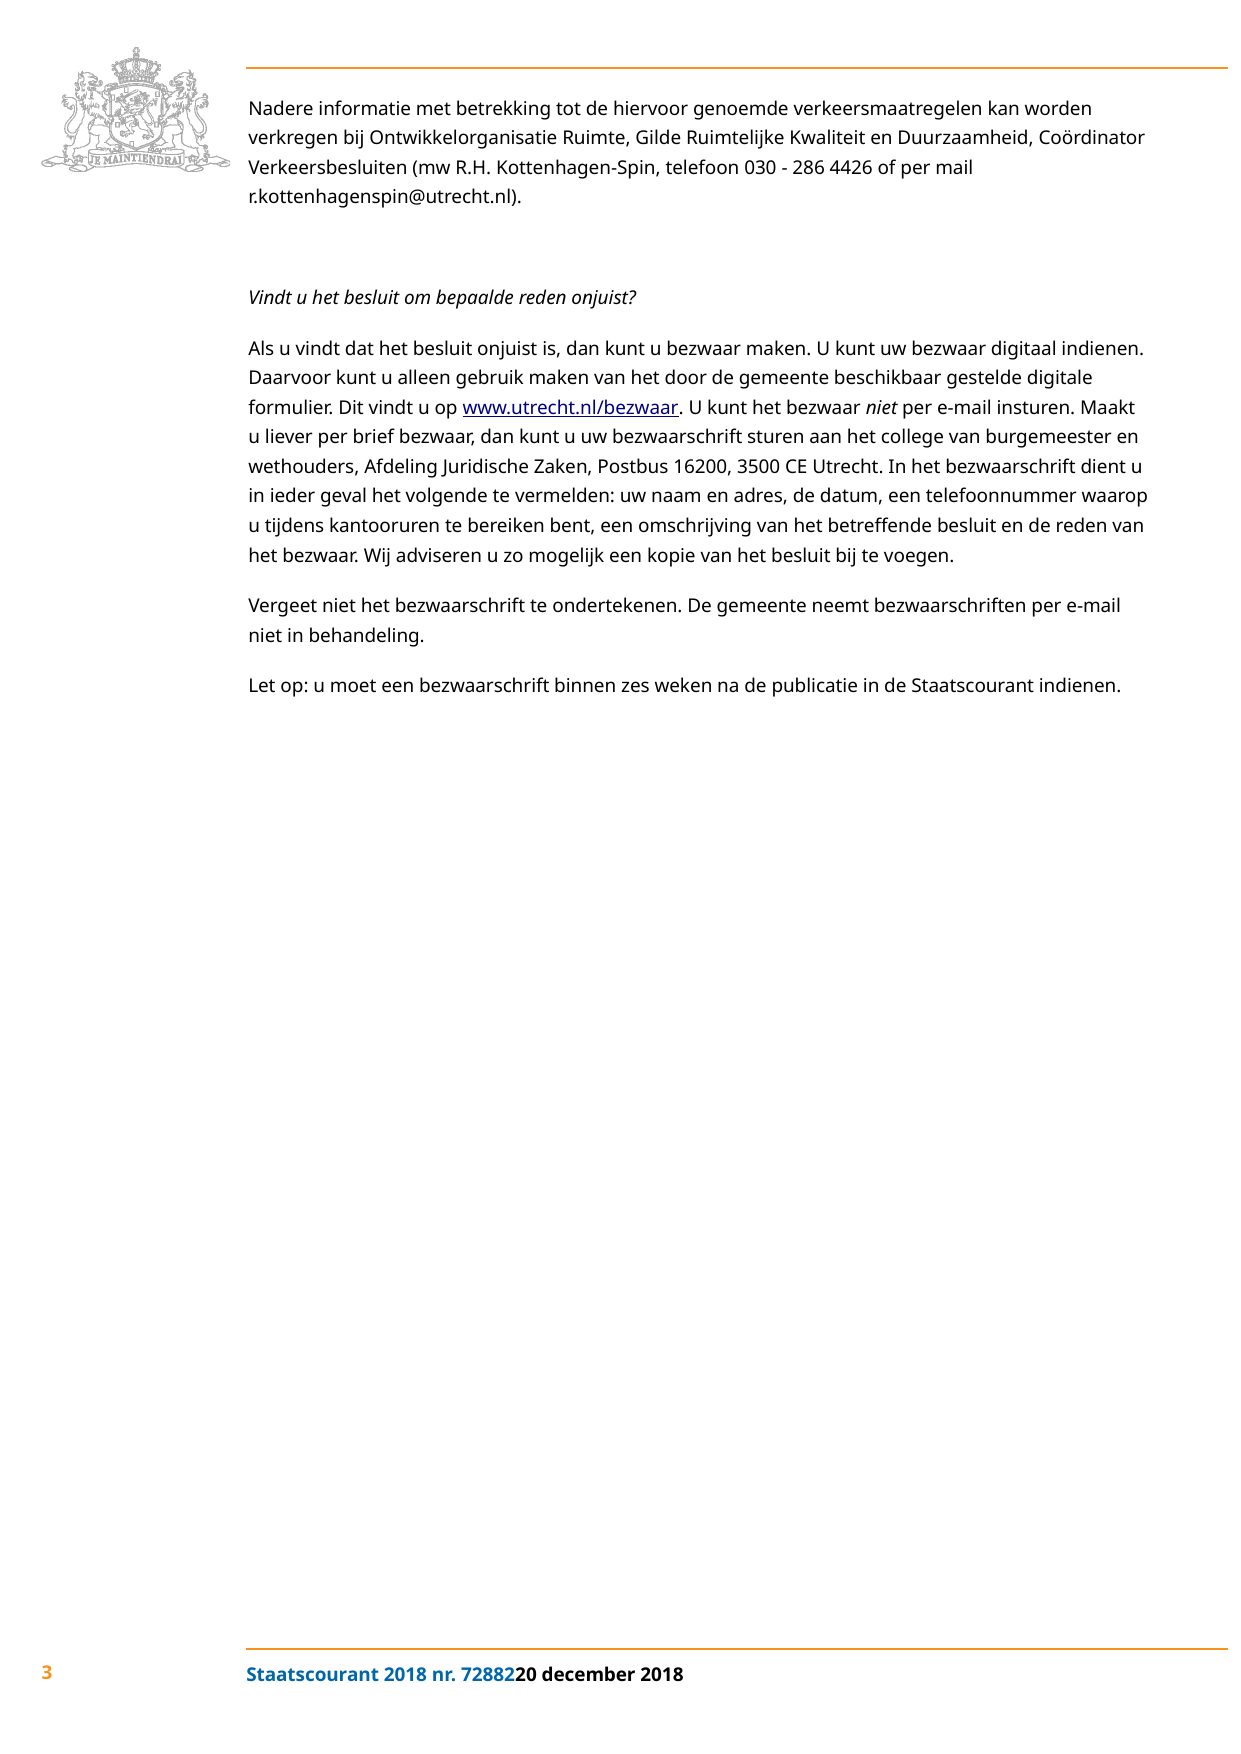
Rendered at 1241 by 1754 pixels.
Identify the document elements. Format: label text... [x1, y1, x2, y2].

picture [41, 47, 231, 172]
text Vergeet niet het bezwaarschrift te ondertekenen. De gemeente neemt bezwaarschriften per e-mail niet in behandeling. [248, 592, 1152, 648]
text Als u vindt dat het besluit onjuist is, dan kunt u bezwaar maken. U kunt uw bezwaar digitaal indienen. Daarvoor kunt u alleen gebruik maken van het door de gemeente beschikbaar gestelde digitale formulier. Dit vindt u op www.utrecht.nl/bezwaar. U kunt het bezwaar niet per e-mail insturen. Maakt u liever per brief bezwaar, dan kunt u uw bezwaarschrift sturen aan het college van burgemeester en wethouders, Afdeling Juridische Zaken, Postbus 16200, 3500 CE Utrecht. In het bezwaarschrift dient u in ieder geval het volgende te vermelden: uw naam en adres, de datum, een telefoonnummer waarop u tijdens kantooruren te bereiken bent, een omschrijving van het betreffende besluit en de reden van het bezwaar. Wij adviseren u zo mogelijk een kopie van het besluit bij te voegen. [248, 335, 1152, 568]
text Vindt u het besluit om bepaalde reden onjuist? [248, 284, 1152, 310]
text Let op: u moet een bezwaarschrift binnen zes weken na de publicatie in de Staatscourant indienen. [248, 672, 1152, 698]
text Nadere informatie met betrekking tot de hiervoor genoemde verkeersmaatregelen kan worden verkregen bij Ontwikkelorganisatie Ruimte, Gilde Ruimtelijke Kwaliteit en Duurzaamheid, Coördinator Verkeersbesluiten (mw R.H. Kottenhagen-Spin, telefoon 030 - 286 4426 of per mail r.kottenhagenspin@utrecht.nl). [248, 95, 1152, 209]
